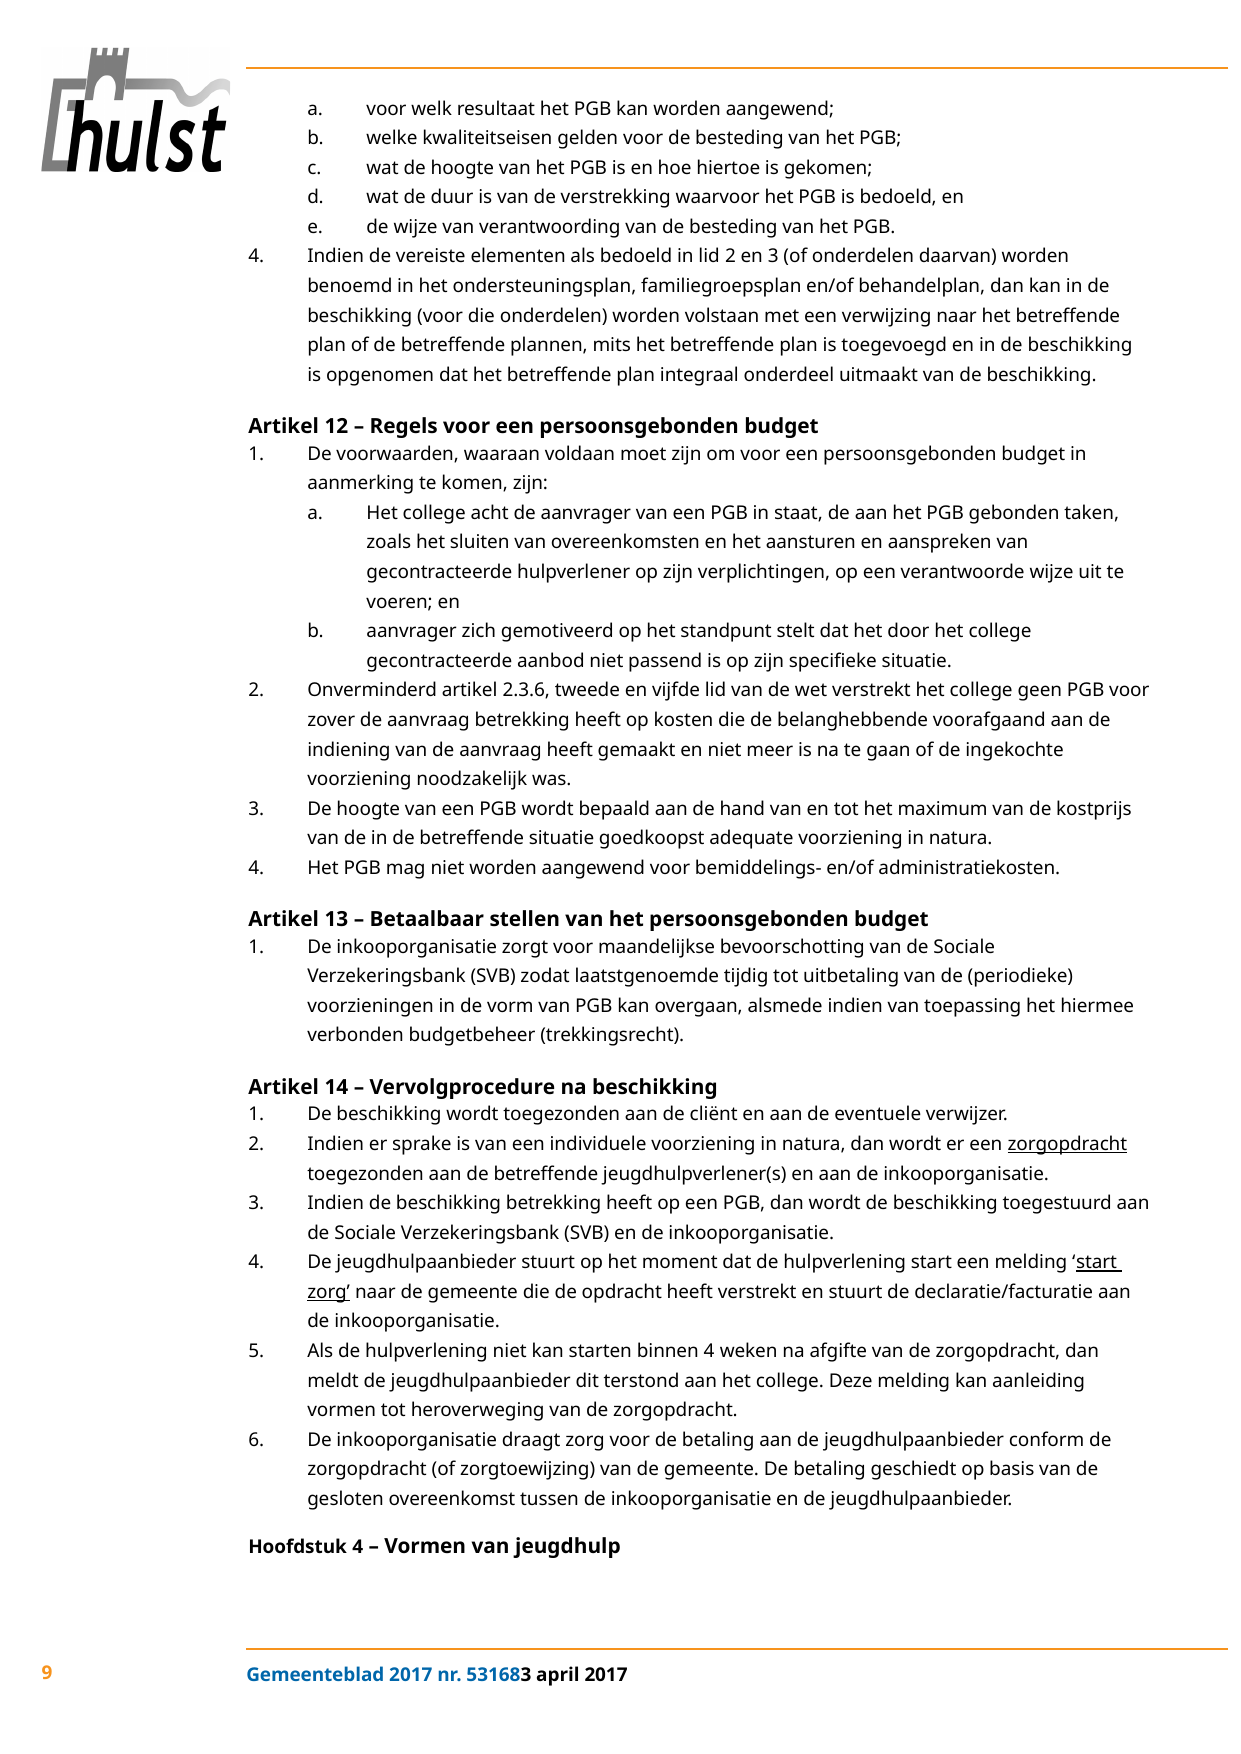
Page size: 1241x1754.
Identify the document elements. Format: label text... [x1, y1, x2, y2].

list De beschikking wordt toegezonden aan de cliënt en aan de eventuele verwijzer. [248, 1101, 1152, 1126]
list aanvrager zich gemotiveerd op het standpunt stelt dat het door het college gecontracteerde aanbod niet passend is op zijn specifieke situatie. [307, 617, 1152, 673]
list Als de hulpverlening niet kan starten binnen 4 weken na afgifte van de zorgopdracht, dan meldt de jeugdhulpaanbieder dit terstond aan het college. Deze melding kan aanleiding vormen tot heroverweging van de zorgopdracht. [248, 1337, 1152, 1422]
list De jeugdhulpaanbieder stuurt op het moment dat de hulpverlening start een melding ‘start zorg’ naar de gemeente die de opdracht heeft verstrekt en stuurt de declaratie/facturatie aan de inkooporganisatie. [248, 1248, 1152, 1333]
list welke kwaliteitseisen gelden voor de besteding van het PGB; [307, 124, 1152, 150]
list Indien er sprake is van een individuele voorziening in natura, dan wordt er een zorgopdracht toegezonden aan de betreffende jeugdhulpverlener(s) en aan de inkooporganisatie. [248, 1130, 1152, 1185]
list De inkooporganisatie zorgt voor maandelijkse bevoorschotting van de Sociale Verzekeringsbank (SVB) zodat laatstgenoemde tijdig tot uitbetaling van de (periodieke) voorzieningen in de vorm van PGB kan overgaan, alsmede indien van toepassing het hiermee verbonden budgetbeheer (trekkingsrecht). [248, 933, 1152, 1047]
picture [41, 47, 231, 172]
list voor welk resultaat het PGB kan worden aangewend; [307, 95, 1152, 121]
list De hoogte van een PGB wordt bepaald aan de hand van en tot het maximum van de kostprijs van de in de betreffende situatie goedkoopst adequate voorziening in natura. [248, 795, 1152, 850]
text Hoofdstuk 4 – Vormen van jeugdhulp [248, 1531, 1152, 1559]
list wat de hoogte van het PGB is en hoe hiertoe is gekomen; [307, 154, 1152, 180]
list Indien de vereiste elementen als bedoeld in lid 2 en 3 (of onderdelen daarvan) worden benoemd in het ondersteuningsplan, familiegroepsplan en/of behandelplan, dan kan in de beschikking (voor die onderdelen) worden volstaan met een verwijzing naar het betreffende plan of de betreffende plannen, mits het betreffende plan is toegevoegd en in de beschikking is opgenomen dat het betreffende plan integraal onderdeel uitmaakt van de beschikking. [248, 243, 1152, 387]
text Artikel 12 – Regels voor een persoonsgebonden budget [248, 411, 1152, 440]
list De voorwaarden, waaraan voldaan moet zijn om voor een persoonsgebonden budget in aanmerking te komen, zijn: [248, 440, 1152, 495]
list Onverminderd artikel 2.3.6, tweede en vijfde lid van de wet verstrekt het college geen PGB voor zover de aanvraag betrekking heeft op kosten die de belanghebbende voorafgaand aan de indiening van de aanvraag heeft gemaakt en niet meer is na te gaan of de ingekochte voorziening noodzakelijk was. [248, 677, 1152, 791]
list wat de duur is van de verstrekking waarvoor het PGB is bedoeld, en [307, 183, 1152, 209]
list Het college acht de aanvrager van een PGB in staat, de aan het PGB gebonden taken, zoals het sluiten van overeenkomsten en het aansturen en aanspreken van gecontracteerde hulpverlener op zijn verplichtingen, op een verantwoorde wijze uit te voeren; en [307, 499, 1152, 613]
list De inkooporganisatie draagt zorg voor de betaling aan de jeugdhulpaanbieder conform de zorgopdracht (of zorgtoewijzing) van de gemeente. De betaling geschiedt op basis van de gesloten overeenkomst tussen de inkooporganisatie en de jeugdhulpaanbieder. [248, 1426, 1152, 1511]
text Artikel 13 – Betaalbaar stellen van het persoonsgebonden budget [248, 904, 1152, 933]
list Indien de beschikking betrekking heeft op een PGB, dan wordt de beschikking toegestuurd aan de Sociale Verzekeringsbank (SVB) en de inkooporganisatie. [248, 1189, 1152, 1244]
list de wijze van verantwoording van de besteding van het PGB. [307, 213, 1152, 239]
list Het PGB mag niet worden aangewend voor bemiddelings- en/of administratiekosten. [248, 854, 1152, 880]
text Artikel 14 – Vervolgprocedure na beschikking [248, 1072, 1152, 1101]
